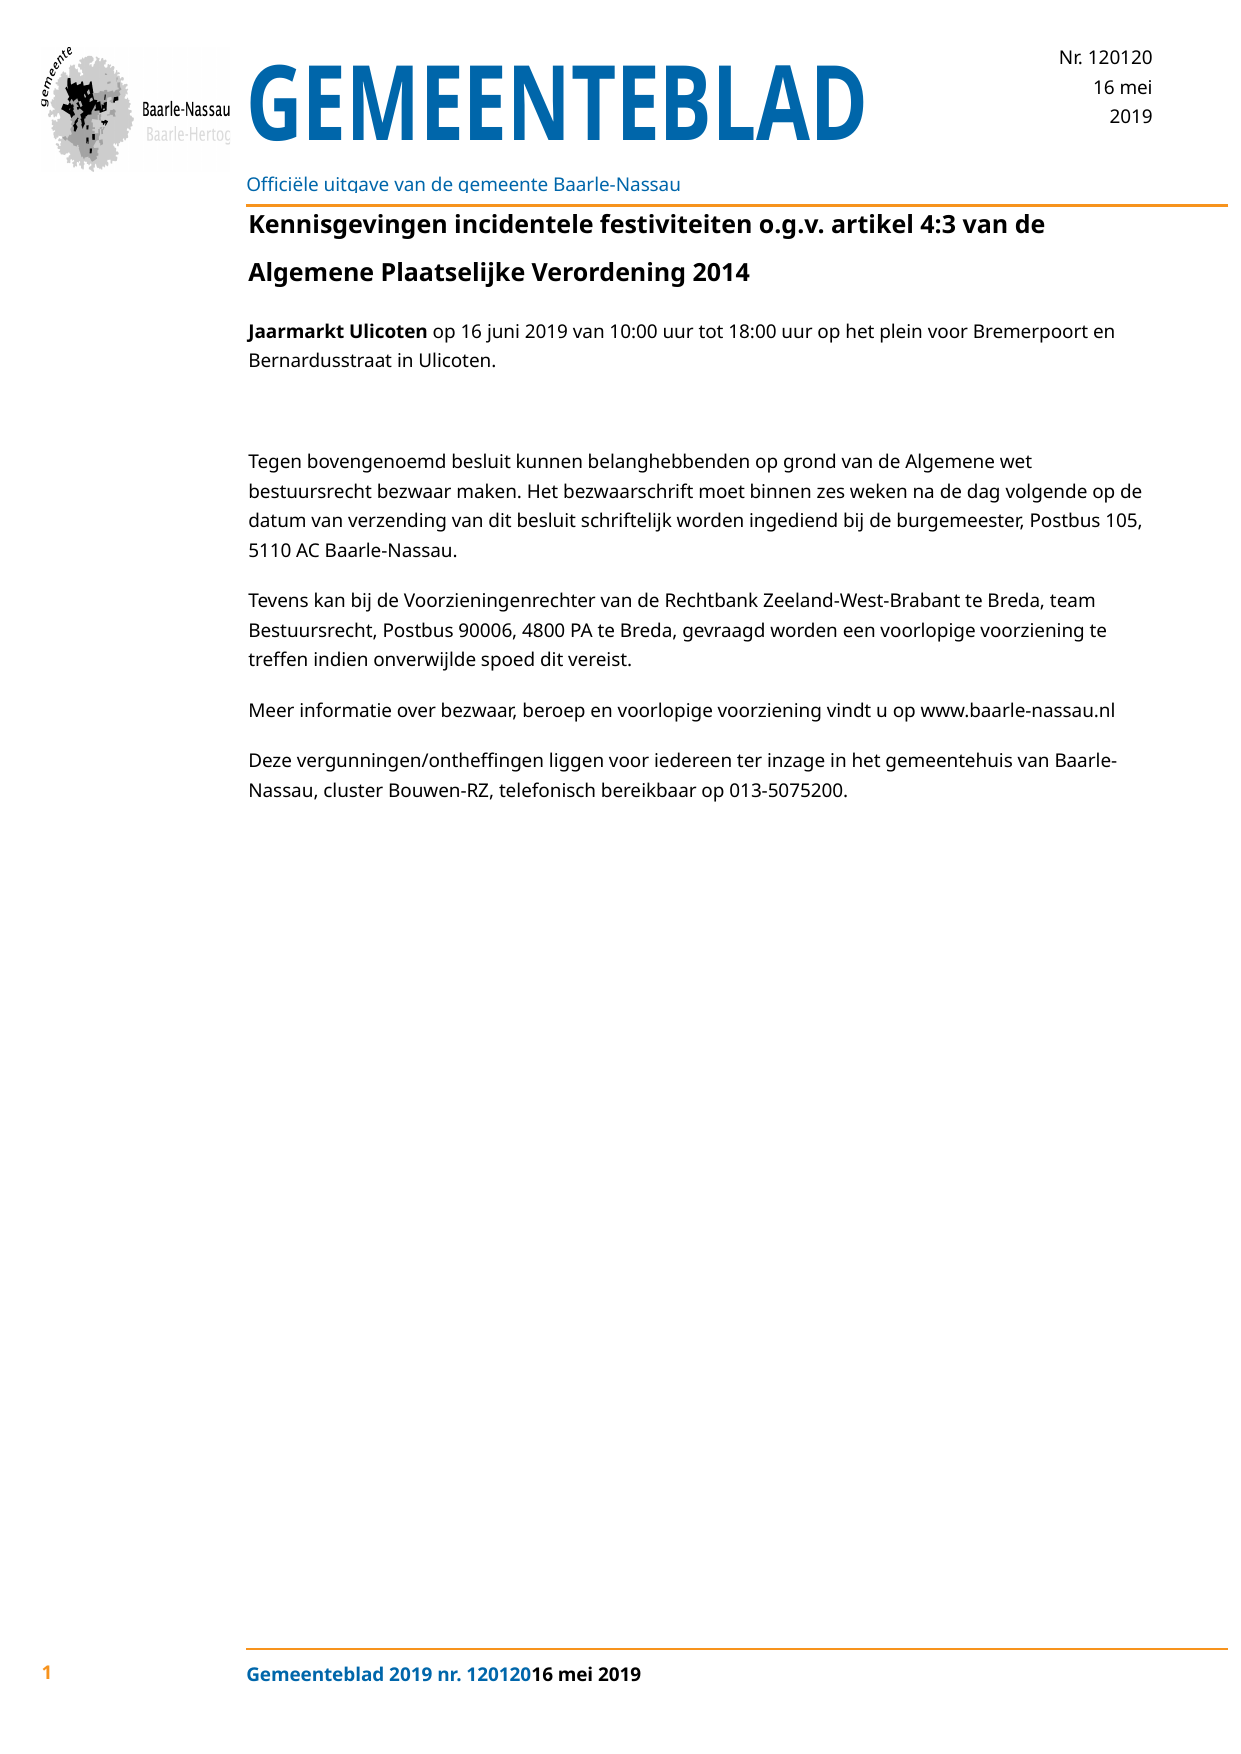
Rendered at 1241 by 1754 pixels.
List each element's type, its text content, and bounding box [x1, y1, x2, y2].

text Tegen bovengenoemd besluit kunnen belanghebbenden op grond van de Algemene wet bestuursrecht bezwaar maken. Het bezwaarschrift moet binnen zes weken na de dag volgende op de datum van verzending van dit besluit schriftelijk worden ingediend bij de burgemeester, Postbus 105, 5110 AC Baarle-Nassau. [248, 448, 1152, 563]
text Deze vergunningen/ontheffingen liggen voor iedereen ter inzage in het gemeentehuis van Baarle-Nassau, cluster Bouwen-RZ, telefonisch bereikbaar op 013-5075200. [248, 747, 1152, 803]
text Kennisgevingen incidentele festiviteiten o.g.v. artikel 4:3 van de Algemene Plaatselijke Verordening 2014 [248, 207, 1152, 288]
text Tevens kan bij de Voorzieningenrechter van de Rechtbank Zeeland-West-Brabant te Breda, team Bestuursrecht, Postbus 90006, 4800 PA te Breda, gevraagd worden een voorlopige voorziening te treffen indien onverwijlde spoed dit vereist. [248, 587, 1152, 672]
text Jaarmarkt Ulicoten op 16 juni 2019 van 10:00 uur tot 18:00 uur op het plein voor Bremerpoort en Bernardusstraat in Ulicoten. [248, 318, 1152, 373]
picture [41, 47, 231, 172]
text Meer informatie over bezwaar, beroep en voorlopige voorziening vindt u op www.baarle-nassau.nl [248, 697, 1152, 723]
